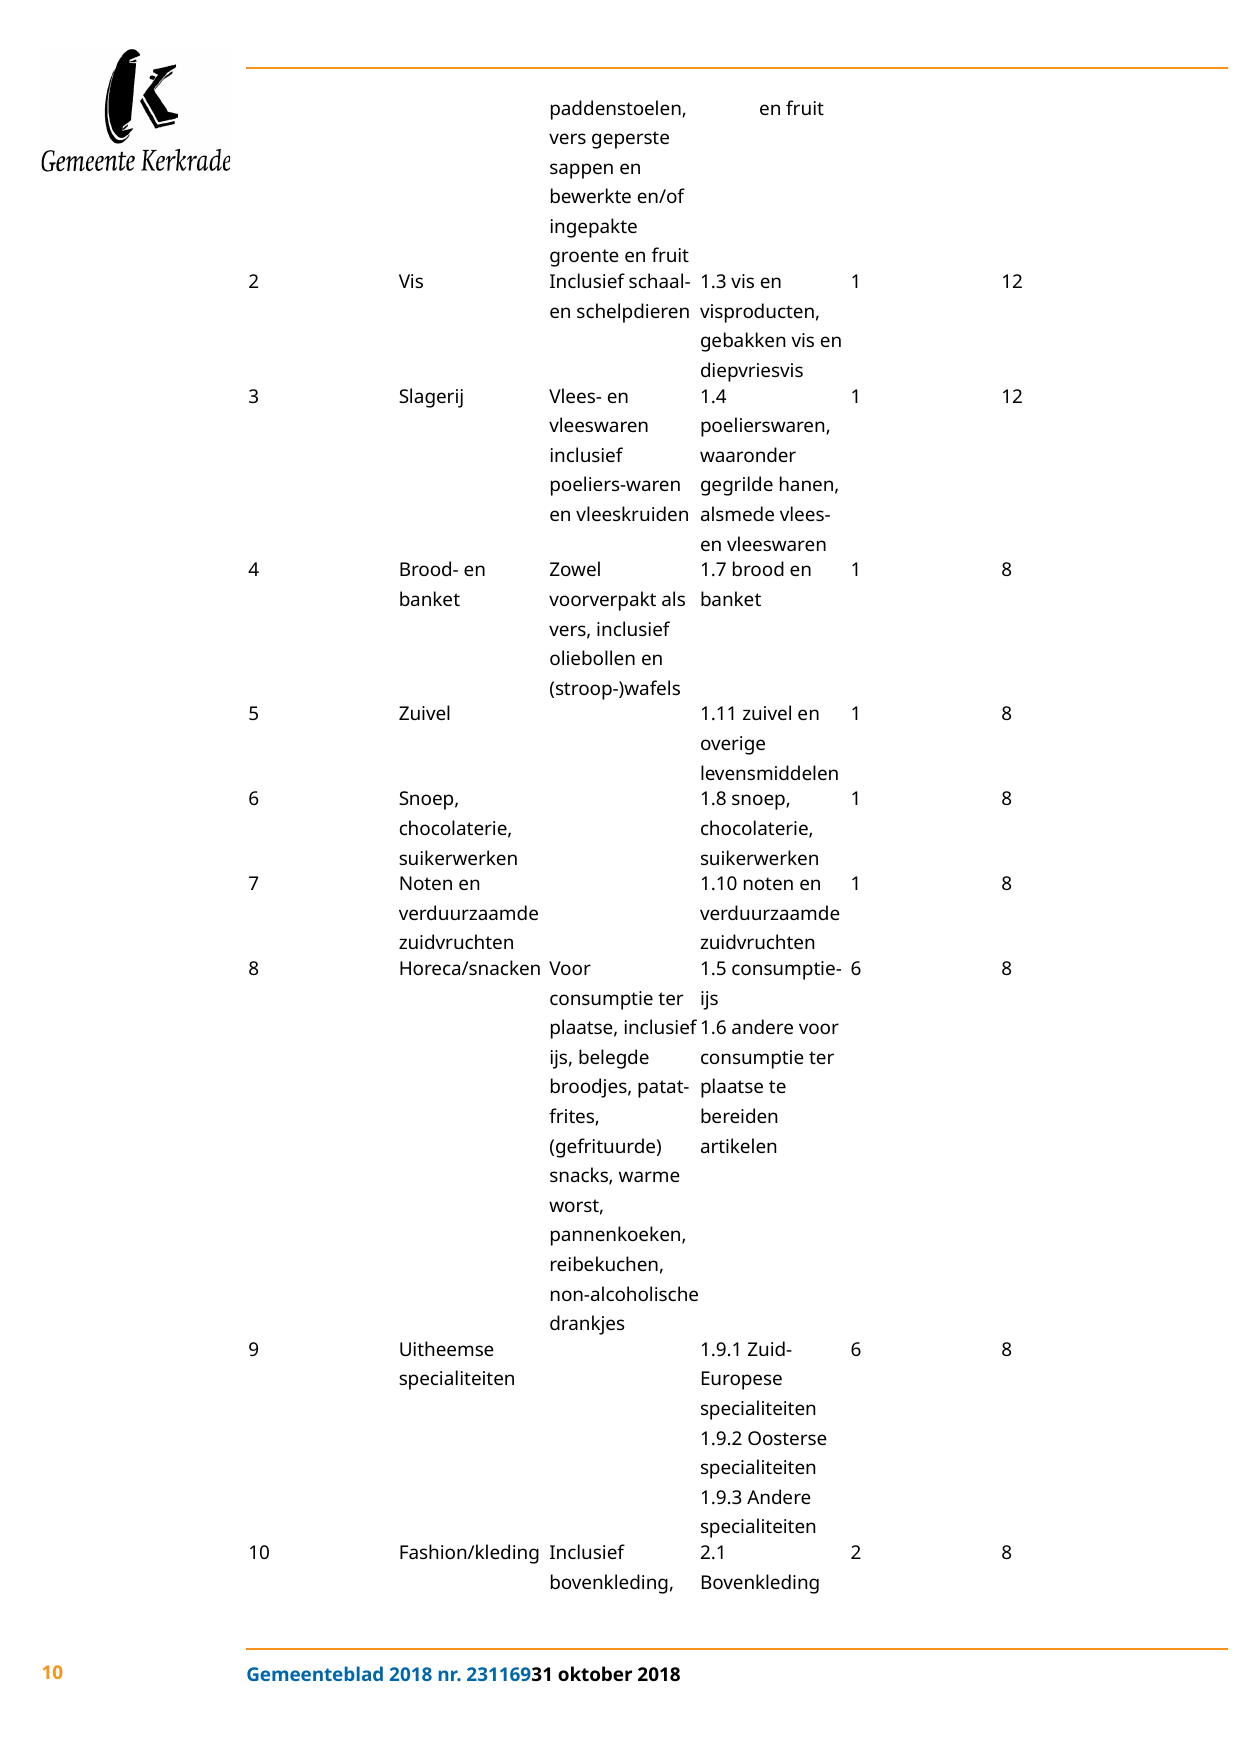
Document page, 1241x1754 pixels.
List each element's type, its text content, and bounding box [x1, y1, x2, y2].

table_cell 6 [850, 1336, 1001, 1539]
table_cell 9 [248, 1336, 398, 1539]
table_cell Voor consumptie ter plaatse, inclusief ijs, belegde broodjes, patat-frites, (gefrituurde) snacks, warme worst, pannenkoeken, reibekuchen, non-alcoholische drankjes [549, 955, 700, 1336]
table_cell 2 [850, 1539, 1001, 1594]
table_cell [549, 701, 700, 786]
table_cell 10 [248, 1539, 398, 1594]
table_cell [248, 95, 398, 268]
table_cell Zuivel [399, 701, 549, 786]
table_cell [1001, 95, 1152, 268]
table_cell Noten en verduurzaamde zuidvruchten [399, 870, 549, 955]
table_cell Slagerij [399, 383, 549, 557]
table_cell [399, 95, 549, 268]
table_cell paddenstoelen, vers geperste sappen en bewerkte en/of ingepakte groente en fruit [549, 95, 700, 268]
table_cell [549, 870, 700, 955]
table_cell 5 [248, 701, 398, 786]
table_cell Vlees- en vleeswaren inclusief poeliers-waren en vleeskruiden [549, 383, 700, 557]
table_cell 6 [248, 786, 398, 870]
table_cell 12 [1001, 383, 1152, 557]
table_cell Horeca/snacken [399, 955, 549, 1336]
table_cell 1 [850, 701, 1001, 786]
table_cell 1 [850, 383, 1001, 557]
table_cell 1 [850, 786, 1001, 870]
table_cell Vis [399, 269, 549, 383]
table_cell 8 [1001, 1336, 1152, 1539]
table_cell 12 [1001, 269, 1152, 383]
table_cell [850, 95, 1001, 268]
table_cell 8 [1001, 1539, 1152, 1594]
table_cell 8 [1001, 701, 1152, 786]
table_cell 1.9.1 Zuid-Europese specialiteiten 1.9.2 Oosterse specialiteiten 1.9.3 Andere specialiteiten [700, 1336, 850, 1539]
table_cell [549, 1336, 700, 1539]
table_cell 8 [1001, 786, 1152, 870]
table_cell 1.5 consumptie-ijs 1.6 andere voor consumptie ter plaatse te bereiden artikelen [700, 955, 850, 1336]
table_cell 1.8 snoep, chocolaterie, suikerwerken [700, 786, 850, 870]
table_cell Brood- en banket [399, 557, 549, 701]
table_cell 8 [1001, 870, 1152, 955]
table_cell Fashion/kleding [399, 1539, 549, 1594]
table_cell Snoep, chocolaterie, suikerwerken [399, 786, 549, 870]
table_cell 2 [248, 269, 398, 383]
table_cell 1.7 brood en banket [700, 557, 850, 701]
table_cell 8 [248, 955, 398, 1336]
table_cell 1 [850, 269, 1001, 383]
table_cell 7 [248, 870, 398, 955]
table_cell 6 [850, 955, 1001, 1336]
table_cell [549, 786, 700, 870]
table_cell 1.4 poelierswaren, waaronder gegrilde hanen, alsmede vlees- en vleeswaren [700, 383, 850, 557]
picture [41, 47, 231, 172]
table_cell Inclusief schaal- en schelpdieren [549, 269, 700, 383]
table_cell Uitheemse specialiteiten [399, 1336, 549, 1539]
table_cell 1.3 vis en visproducten, gebakken vis en diepvriesvis [700, 269, 850, 383]
table_cell en fruit [700, 95, 850, 268]
table_cell 1 [850, 557, 1001, 701]
table_cell 2.1 Bovenkleding [700, 1539, 850, 1594]
table_cell Inclusief bovenkleding, [549, 1539, 700, 1594]
table_cell 8 [1001, 557, 1152, 701]
table_cell 4 [248, 557, 398, 701]
table_cell 1 [850, 870, 1001, 955]
table_cell Zowel voorverpakt als vers, inclusief oliebollen en (stroop-)wafels [549, 557, 700, 701]
table_cell 3 [248, 383, 398, 557]
table_cell 1.10 noten en verduurzaamde zuidvruchten [700, 870, 850, 955]
table_cell 1.11 zuivel en overige levensmiddelen [700, 701, 850, 786]
table_cell 8 [1001, 955, 1152, 1336]
